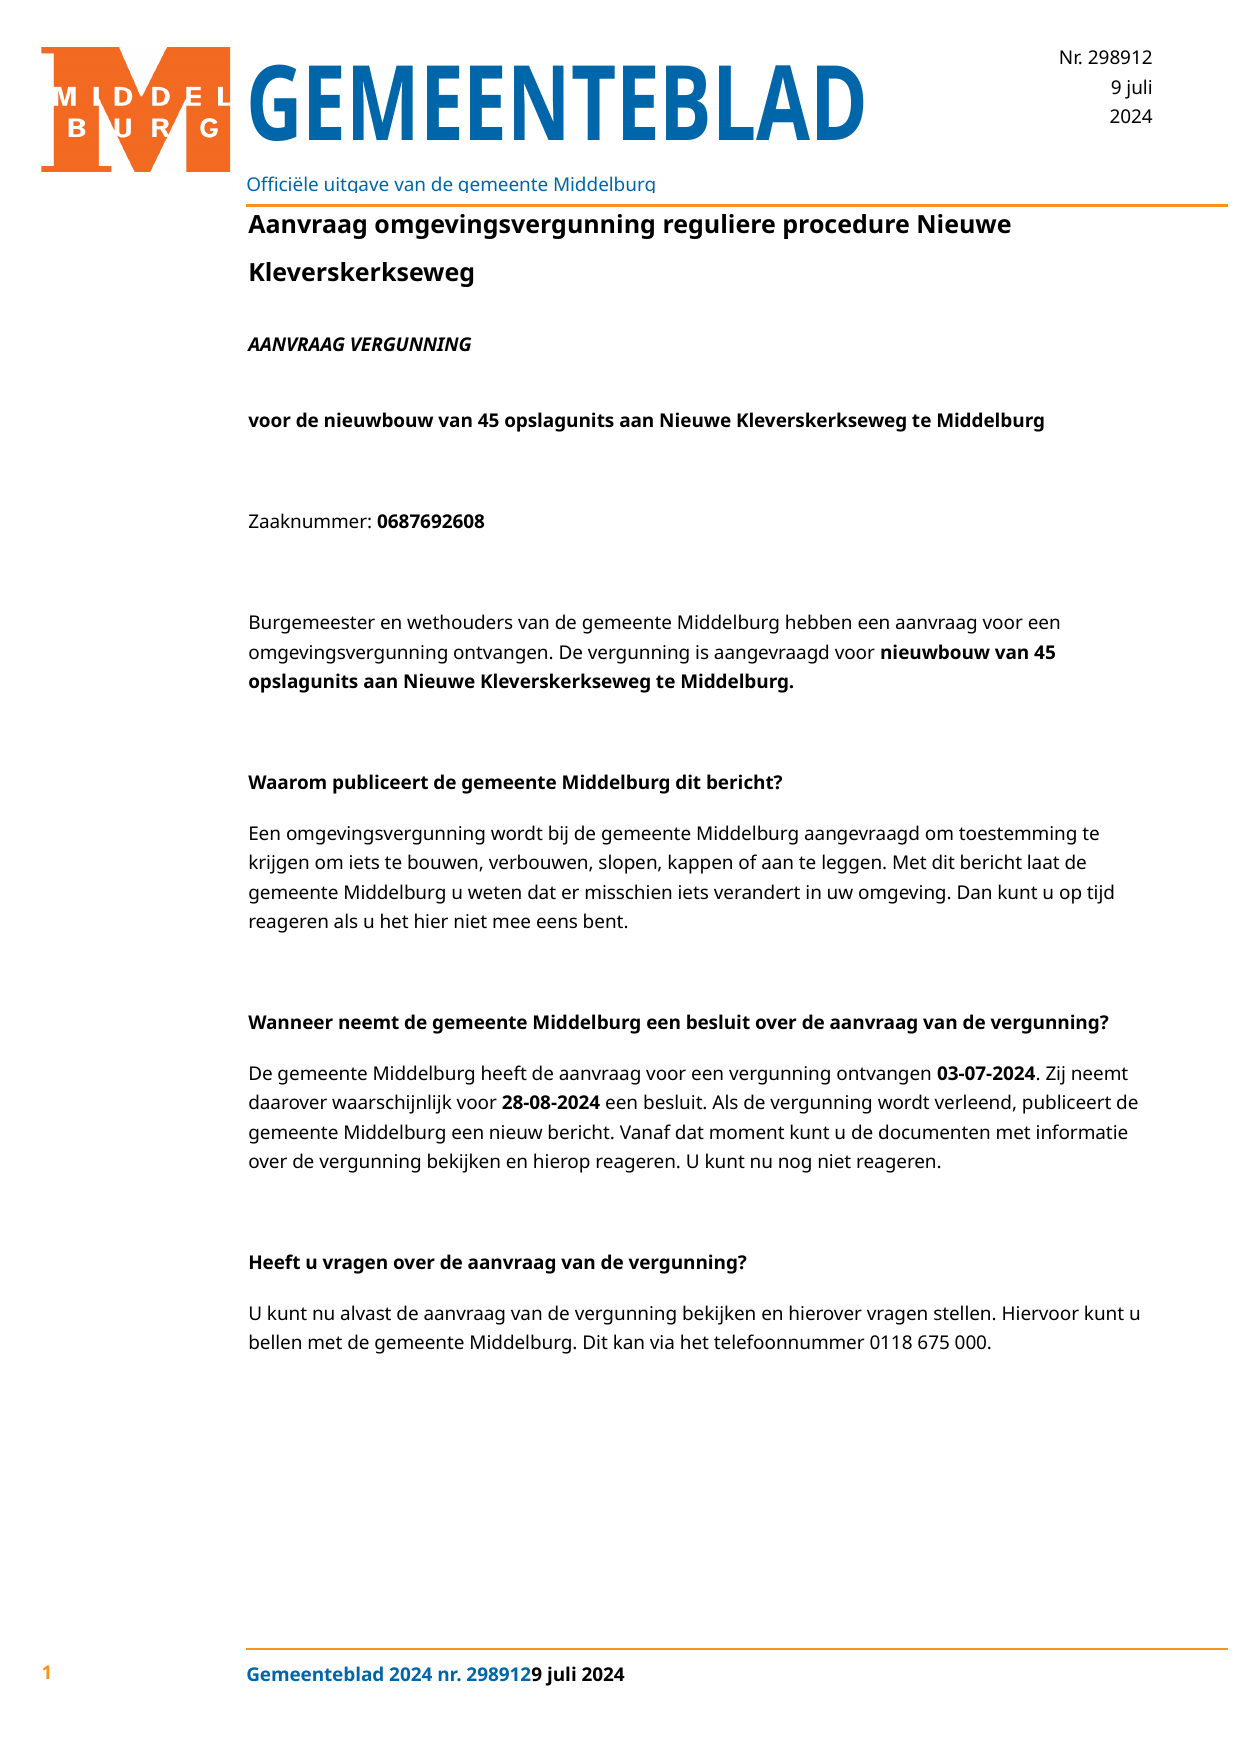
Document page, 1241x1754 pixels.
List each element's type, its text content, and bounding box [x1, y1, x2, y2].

text Heeft u vragen over de aanvraag van de vergunning? [248, 1249, 1152, 1275]
text Wanneer neemt de gemeente Middelburg een besluit over de aanvraag van de vergunning? [248, 1009, 1152, 1035]
text U kunt nu alvast de aanvraag van de vergunning bekijken en hierover vragen stellen. Hiervoor kunt u bellen met de gemeente Middelburg. Dit kan via het telefoonnummer 0118 675 000. [248, 1300, 1152, 1355]
text Burgemeester en wethouders van de gemeente Middelburg hebben een aanvraag voor een omgevingsvergunning ontvangen. De vergunning is aangevraagd voor nieuwbouw van 45 opslagunits aan Nieuwe Kleverskerkseweg te Middelburg. [248, 609, 1152, 694]
picture [41, 47, 231, 172]
text Een omgevingsvergunning wordt bij de gemeente Middelburg aangevraagd om toestemming te krijgen om iets te bouwen, verbouwen, slopen, kappen of aan te leggen. Met dit bericht laat de gemeente Middelburg u weten dat er misschien iets verandert in uw omgeving. Dan kunt u op tijd reageren als u het hier niet mee eens bent. [248, 820, 1152, 934]
text Aanvraag omgevingsvergunning reguliere procedure Nieuwe Kleverskerkseweg [248, 207, 1152, 288]
text voor de nieuwbouw van 45 opslagunits aan Nieuwe Kleverskerkseweg te Middelburg [248, 408, 1152, 433]
text De gemeente Middelburg heeft de aanvraag voor een vergunning ontvangen 03-07-2024. Zij neemt daarover waarschijnlijk voor 28-08-2024 een besluit. Als de vergunning wordt verleend, publiceert de gemeente Middelburg een nieuw bericht. Vanaf dat moment kunt u de documenten met informatie over de vergunning bekijken en hierop reageren. U kunt nu nog niet reageren. [248, 1060, 1152, 1174]
text Zaaknummer: 0687692608 [248, 508, 1152, 534]
text Waarom publiceert de gemeente Middelburg dit bericht? [248, 769, 1152, 795]
text AANVRAAG VERGUNNING [248, 331, 1152, 357]
